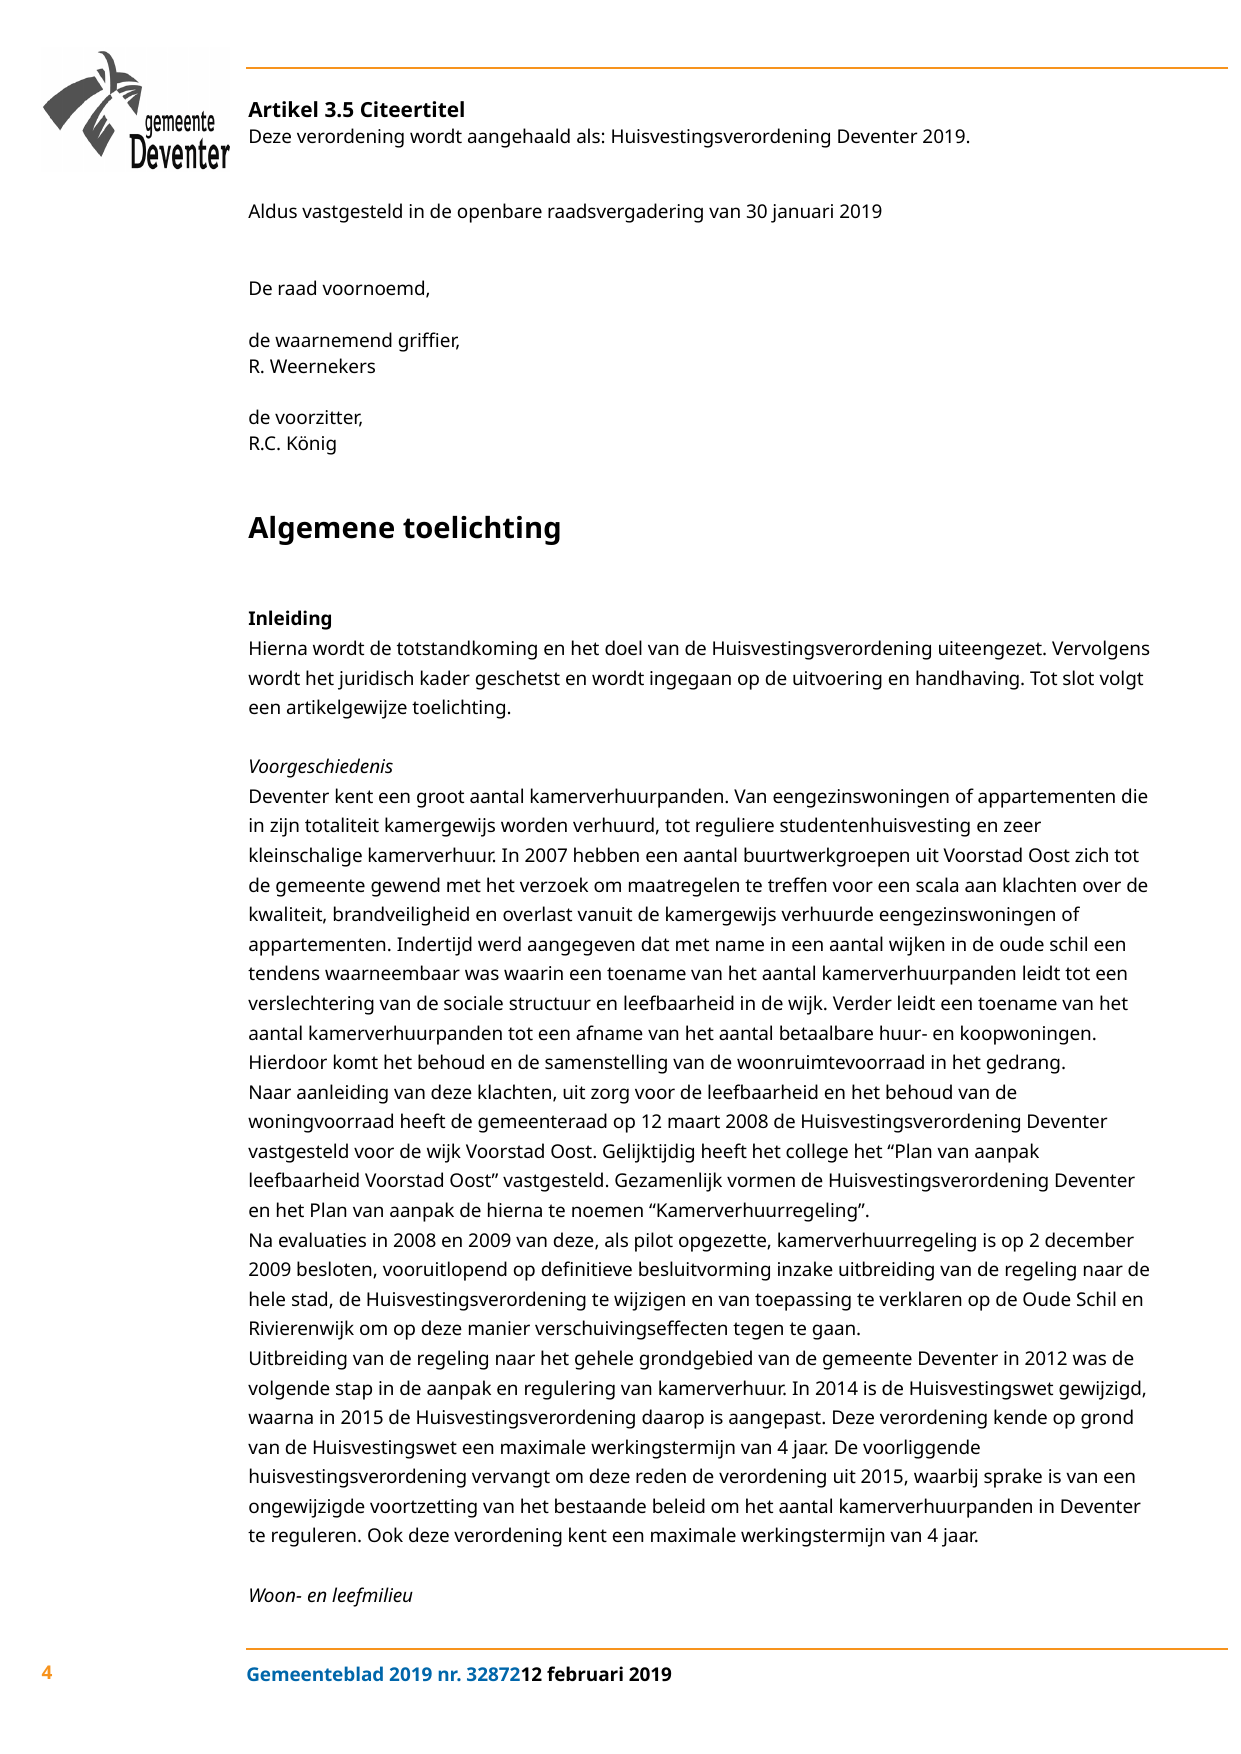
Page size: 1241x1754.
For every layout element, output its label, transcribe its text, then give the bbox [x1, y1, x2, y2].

text R. Weernekers [248, 353, 1152, 378]
text de voorzitter, [248, 404, 1152, 430]
text Voorgeschiedenis [248, 753, 1152, 779]
text Na evaluaties in 2008 en 2009 van deze, als pilot opgezette, kamerverhuurregeling is op 2 december 2009 besloten, vooruitlopend op definitieve besluitvorming inzake uitbreiding van de regeling naar de hele stad, de Huisvestingsverordening te wijzigen en van toepassing te verklaren op de Oude Schil en Rivierenwijk om op deze manier verschuivingseffecten tegen te gaan. [248, 1227, 1152, 1341]
text Woon- en leefmilieu [248, 1582, 1152, 1608]
text Hierna wordt de totstandkoming en het doel van de Huisvestingsverordening uiteengezet. Vervolgens wordt het juridisch kader geschetst en wordt ingegaan op de uitvoering en handhaving. Tot slot volgt een artikelgewijze toelichting. [248, 635, 1152, 720]
text Inleiding [248, 606, 1152, 631]
picture [41, 47, 231, 172]
text Artikel 3.5 Citeertitel [248, 95, 1152, 123]
text R.C. König [248, 430, 1152, 456]
text Algemene toelichting [248, 507, 1152, 547]
text Deventer kent een groot aantal kamerverhuurpanden. Van eengezinswoningen of appartementen die in zijn totaliteit kamergewijs worden verhuurd, tot reguliere studentenhuisvesting en zeer kleinschalige kamerverhuur. In 2007 hebben een aantal buurtwerkgroepen uit Voorstad Oost zich tot de gemeente gewend met het verzoek om maatregelen te treffen voor een scala aan klachten over de kwaliteit, brandveiligheid en overlast vanuit de kamergewijs verhuurde eengezinswoningen of appartementen. Indertijd werd aangegeven dat met name in een aantal wijken in de oude schil een tendens waarneembaar was waarin een toename van het aantal kamerverhuurpanden leidt tot een verslechtering van de sociale structuur en leefbaarheid in de wijk. Verder leidt een toename van het aantal kamerverhuurpanden tot een afname van het aantal betaalbare huur- en koopwoningen. Hierdoor komt het behoud en de samenstelling van de woonruimtevoorraad in het gedrang. [248, 783, 1152, 1075]
text Naar aanleiding van deze klachten, uit zorg voor de leefbaarheid en het behoud van de woningvoorraad heeft de gemeenteraad op 12 maart 2008 de Huisvestingsverordening Deventer vastgesteld voor de wijk Voorstad Oost. Gelijktijdig heeft het college het “Plan van aanpak leefbaarheid Voorstad Oost” vastgesteld. Gezamenlijk vormen de Huisvestingsverordening Deventer en het Plan van aanpak de hierna te noemen “Kamerverhuurregeling”. [248, 1079, 1152, 1223]
text Uitbreiding van de regeling naar het gehele grondgebied van de gemeente Deventer in 2012 was de volgende stap in de aanpak en regulering van kamerverhuur. In 2014 is de Huisvestingswet gewijzigd, waarna in 2015 de Huisvestingsverordening daarop is aangepast. Deze verordening kende op grond van de Huisvestingswet een maximale werkingstermijn van 4 jaar. De voorliggende huisvestingsverordening vervangt om deze reden de verordening uit 2015, waarbij sprake is van een ongewijzigde voortzetting van het bestaande beleid om het aantal kamerverhuurpanden in Deventer te reguleren. Ook deze verordening kent een maximale werkingstermijn van 4 jaar. [248, 1345, 1152, 1548]
text Aldus vastgesteld in de openbare raadsvergadering van 30 januari 2019 [248, 198, 1152, 224]
text De raad voornoemd, [248, 276, 1152, 301]
text de waarnemend griffier, [248, 327, 1152, 353]
text Deze verordening wordt aangehaald als: Huisvestingsverordening Deventer 2019. [248, 123, 1152, 149]
